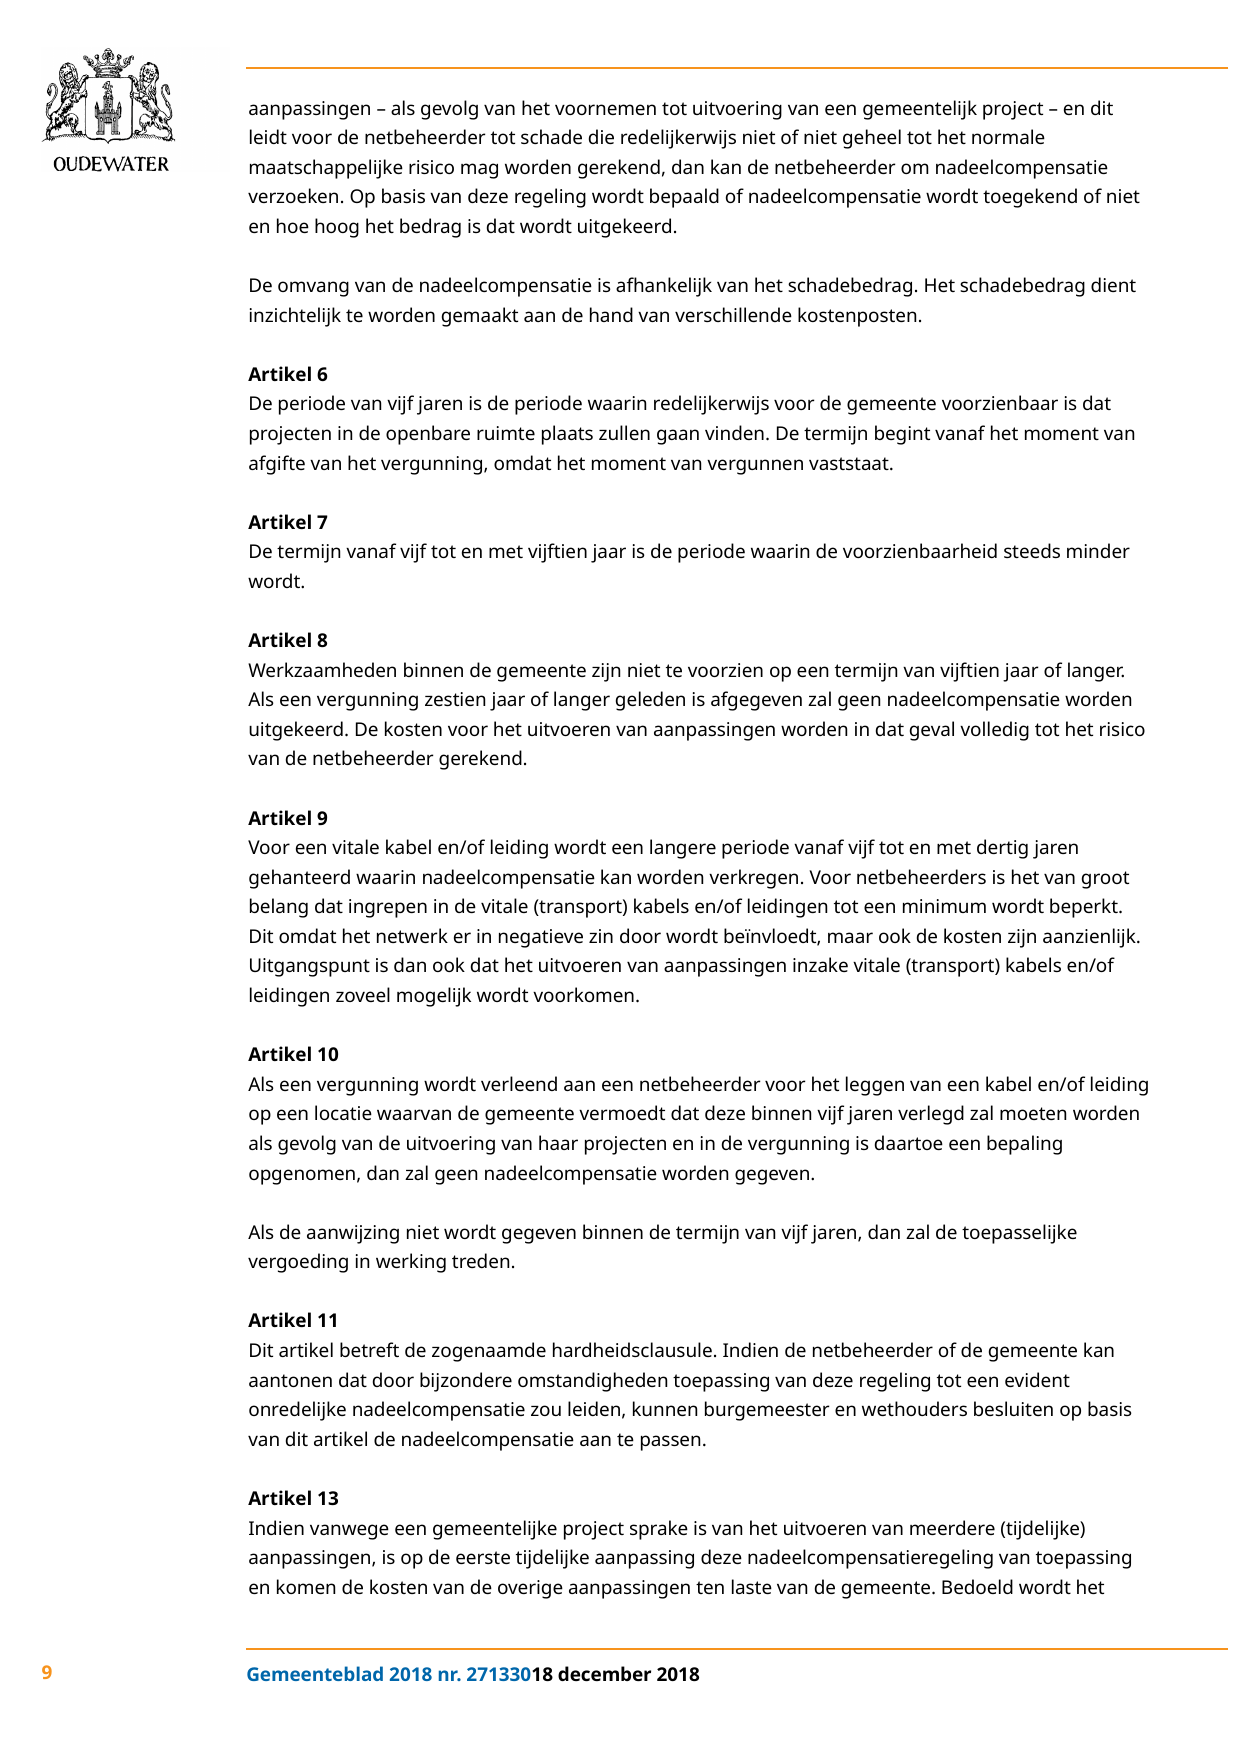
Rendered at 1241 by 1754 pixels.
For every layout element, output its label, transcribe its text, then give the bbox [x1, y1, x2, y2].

text De termijn vanaf vijf tot en met vijftien jaar is de periode waarin de voorzienbaarheid steeds minder wordt. [248, 538, 1152, 594]
picture [41, 47, 231, 172]
text Artikel 6 [248, 361, 1152, 387]
text Indien vanwege een gemeentelijke project sprake is van het uitvoeren van meerdere (tijdelijke) aanpassingen, is op de eerste tijdelijke aanpassing deze nadeelcompensatieregeling van toepassing en komen de kosten van de overige aanpassingen ten laste van de gemeente. Bedoeld wordt het [248, 1515, 1152, 1600]
text Artikel 7 [248, 509, 1152, 535]
text Werkzaamheden binnen de gemeente zijn niet te voorzien op een termijn van vijftien jaar of langer. Als een vergunning zestien jaar of langer geleden is afgegeven zal geen nadeelcompensatie worden uitgekeerd. De kosten voor het uitvoeren van aanpassingen worden in dat geval volledig tot het risico van de netbeheerder gerekend. [248, 657, 1152, 771]
text Artikel 9 [248, 805, 1152, 831]
text Voor een vitale kabel en/of leiding wordt een langere periode vanaf vijf tot en met dertig jaren gehanteerd waarin nadeelcompensatie kan worden verkregen. Voor netbeheerders is het van groot belang dat ingrepen in de vitale (transport) kabels en/of leidingen tot een minimum wordt beperkt. Dit omdat het netwerk er in negatieve zin door wordt beïnvloedt, maar ook de kosten zijn aanzienlijk. Uitgangspunt is dan ook dat het uitvoeren van aanpassingen inzake vitale (transport) kabels en/of leidingen zoveel mogelijk wordt voorkomen. [248, 834, 1152, 1008]
text Dit artikel betreft de zogenaamde hardheidsclausule. Indien de netbeheerder of de gemeente kan aantonen dat door bijzondere omstandigheden toepassing van deze regeling tot een evident onredelijke nadeelcompensatie zou leiden, kunnen burgemeester en wethouders besluiten op basis van dit artikel de nadeelcompensatie aan te passen. [248, 1337, 1152, 1452]
text De periode van vijf jaren is de periode waarin redelijkerwijs voor de gemeente voorzienbaar is dat projecten in de openbare ruimte plaats zullen gaan vinden. De termijn begint vanaf het moment van afgifte van het vergunning, omdat het moment van vergunnen vaststaat. [248, 391, 1152, 476]
text De omvang van de nadeelcompensatie is afhankelijk van het schadebedrag. Het schadebedrag dient inzichtelijk te worden gemaakt aan de hand van verschillende kostenposten. [248, 272, 1152, 328]
text Artikel 13 [248, 1485, 1152, 1511]
text Als de aanwijzing niet wordt gegeven binnen de termijn van vijf jaren, dan zal de toepasselijke vergoeding in werking treden. [248, 1219, 1152, 1274]
text Artikel 8 [248, 627, 1152, 653]
text Als een vergunning wordt verleend aan een netbeheerder voor het leggen van een kabel en/of leiding op een locatie waarvan de gemeente vermoedt dat deze binnen vijf jaren verlegd zal moeten worden als gevolg van de uitvoering van haar projecten en in de vergunning is daartoe een bepaling opgenomen, dan zal geen nadeelcompensatie worden gegeven. [248, 1071, 1152, 1186]
text aanpassingen – als gevolg van het voornemen tot uitvoering van een gemeentelijk project – en dit leidt voor de netbeheerder tot schade die redelijkerwijs niet of niet geheel tot het normale maatschappelijke risico mag worden gerekend, dan kan de netbeheerder om nadeelcompensatie verzoeken. Op basis van deze regeling wordt bepaald of nadeelcompensatie wordt toegekend of niet en hoe hoog het bedrag is dat wordt uitgekeerd. [248, 95, 1152, 239]
text Artikel 11 [248, 1308, 1152, 1333]
text Artikel 10 [248, 1041, 1152, 1067]
